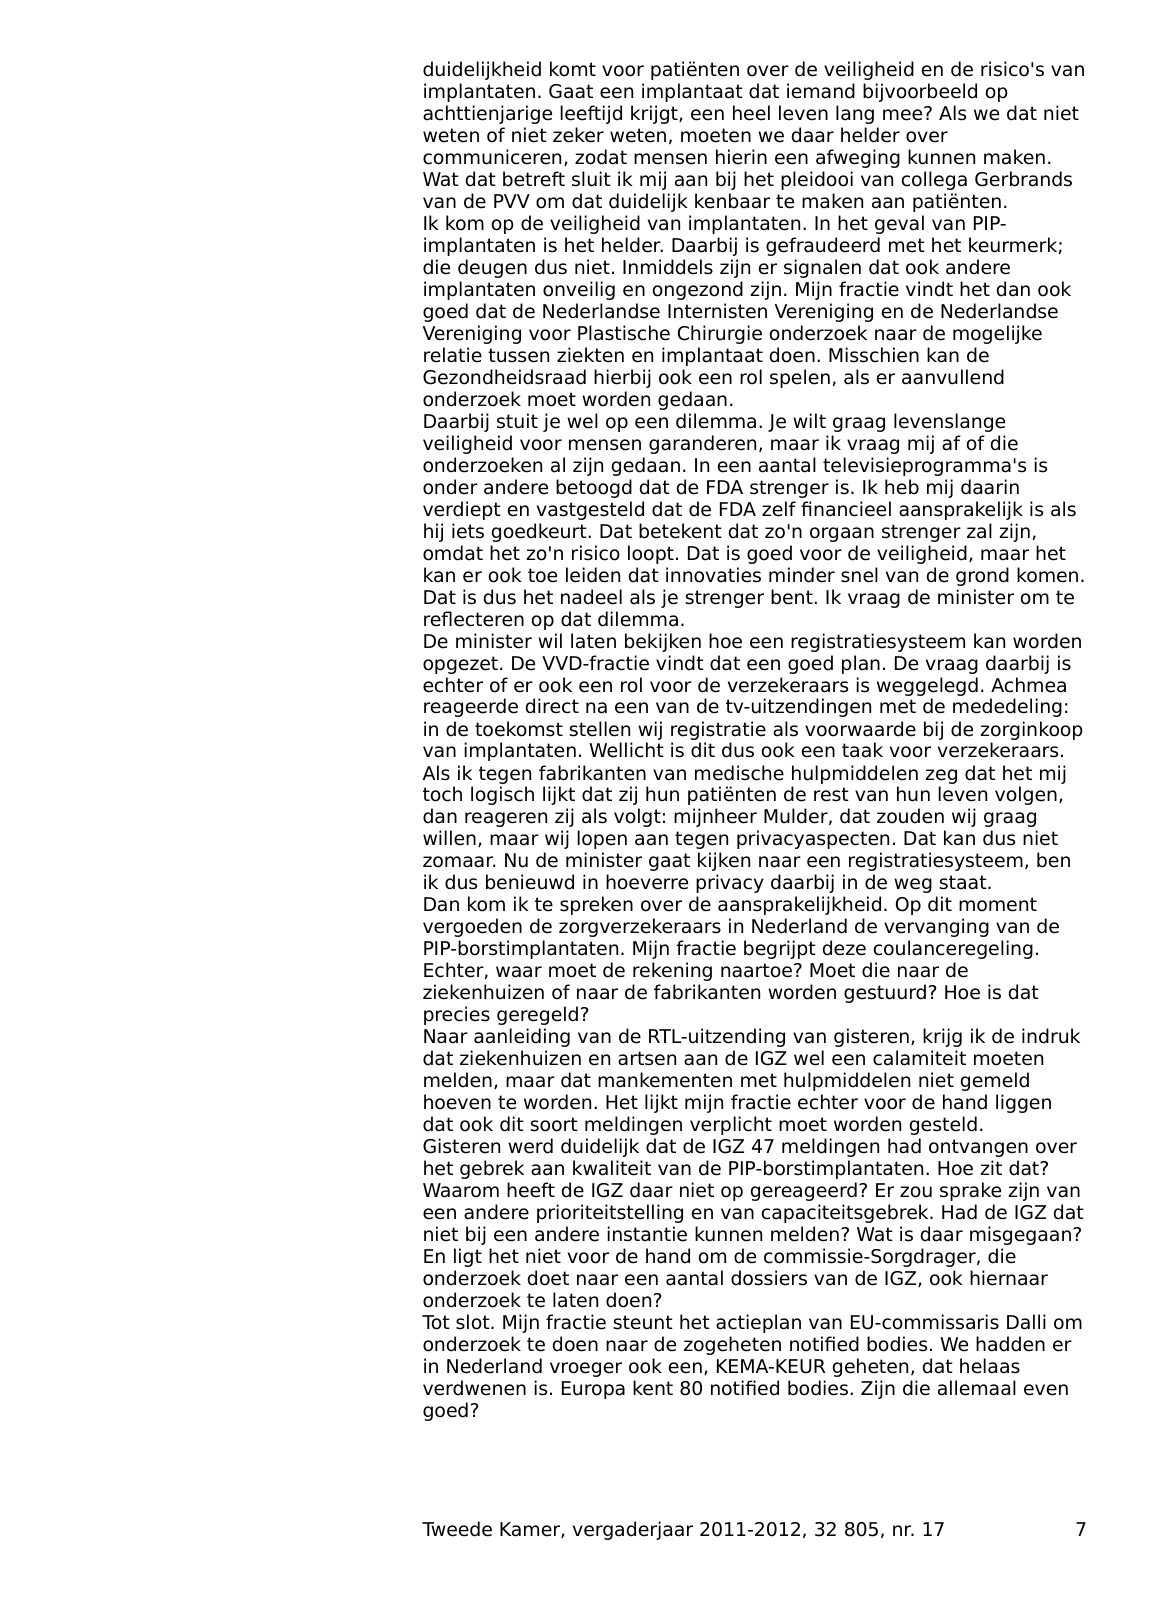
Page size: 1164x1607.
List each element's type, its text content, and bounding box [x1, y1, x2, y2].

text Ik kom op de veiligheid van implantaten. In het geval van PIP-implantaten is het helder. Daarbij is gefraudeerd met het keurmerk; die deugen dus niet. Inmiddels zijn er signalen dat ook andere implantaten onveilig en ongezond zijn. Mijn fractie vindt het dan ook goed dat de Nederlandse Internisten Vereniging en de Nederlandse Vereniging voor Plastische Chirurgie onderzoek naar de mogelijke relatie tussen ziekten en implantaat doen. Misschien kan de Gezondheidsraad hierbij ook een rol spelen, als er aanvullend onderzoek moet worden gedaan. [422, 213, 1087, 411]
text Gisteren werd duidelijk dat de IGZ 47 meldingen had ontvangen over het gebrek aan kwaliteit van de PIP-borstimplantaten. Hoe zit dat? Waarom heeft de IGZ daar niet op gereageerd? Er zou sprake zijn van een andere prioriteitstelling en van capaciteitsgebrek. Had de IGZ dat niet bij een andere instantie kunnen melden? Wat is daar misgegaan? En ligt het niet voor de hand om de commissie-Sorgdrager, die onderzoek doet naar een aantal dossiers van de IGZ, ook hiernaar onderzoek te laten doen? [422, 1136, 1087, 1312]
text Dan kom ik te spreken over de aansprakelijkheid. Op dit moment vergoeden de zorgverzekeraars in Nederland de vervanging van de PIP-borstimplantaten. Mijn fractie begrijpt deze coulanceregeling. Echter, waar moet de rekening naartoe? Moet die naar de ziekenhuizen of naar de fabrikanten worden gestuurd? Hoe is dat precies geregeld? [422, 894, 1087, 1026]
text Tot slot. Mijn fractie steunt het actieplan van EU-commissaris Dalli om onderzoek te doen naar de zogeheten notified bodies. We hadden er in Nederland vroeger ook een, KEMA-KEUR geheten, dat helaas verdwenen is. Europa kent 80 notified bodies. Zijn die allemaal even goed? [422, 1312, 1087, 1422]
text Als ik tegen fabrikanten van medische hulpmiddelen zeg dat het mij toch logisch lijkt dat zij hun patiënten de rest van hun leven volgen, dan reageren zij als volgt: mijnheer Mulder, dat zouden wij graag willen, maar wij lopen aan tegen privacyaspecten. Dat kan dus niet zomaar. Nu de minister gaat kijken naar een registratiesysteem, ben ik dus benieuwd in hoeverre privacy daarbij in de weg staat. [422, 762, 1087, 894]
text De minister wil laten bekijken hoe een registratiesysteem kan worden opgezet. De VVD-fractie vindt dat een goed plan. De vraag daarbij is echter of er ook een rol voor de verzekeraars is weggelegd. Achmea reageerde direct na een van de tv-uitzendingen met de mededeling: in de toekomst stellen wij registratie als voorwaarde bij de zorginkoop van implantaten. Wellicht is dit dus ook een taak voor verzekeraars. [422, 631, 1087, 762]
text Naar aanleiding van de RTL-uitzending van gisteren, krijg ik de indruk dat ziekenhuizen en artsen aan de IGZ wel een calamiteit moeten melden, maar dat mankementen met hulpmiddelen niet gemeld hoeven te worden. Het lijkt mijn fractie echter voor de hand liggen dat ook dit soort meldingen verplicht moet worden gesteld. [422, 1026, 1087, 1136]
text Daarbij stuit je wel op een dilemma. Je wilt graag levenslange veiligheid voor mensen garanderen, maar ik vraag mij af of die onderzoeken al zijn gedaan. In een aantal televisieprogramma's is onder andere betoogd dat de FDA strenger is. Ik heb mij daarin verdiept en vastgesteld dat de FDA zelf financieel aansprakelijk is als hij iets goedkeurt. Dat betekent dat zo'n orgaan strenger zal zijn, omdat het zo'n risico loopt. Dat is goed voor de veiligheid, maar het kan er ook toe leiden dat innovaties minder snel van de grond komen. Dat is dus het nadeel als je strenger bent. Ik vraag de minister om te reflecteren op dat dilemma. [422, 411, 1087, 631]
text duidelijkheid komt voor patiënten over de veiligheid en de risico's van implantaten. Gaat een implantaat dat iemand bijvoorbeeld op achttienjarige leeftijd krijgt, een heel leven lang mee? Als we dat niet weten of niet zeker weten, moeten we daar helder over communiceren, zodat mensen hierin een afweging kunnen maken. Wat dat betreft sluit ik mij aan bij het pleidooi van collega Gerbrands van de PVV om dat duidelijk kenbaar te maken aan patiënten. [422, 59, 1087, 213]
